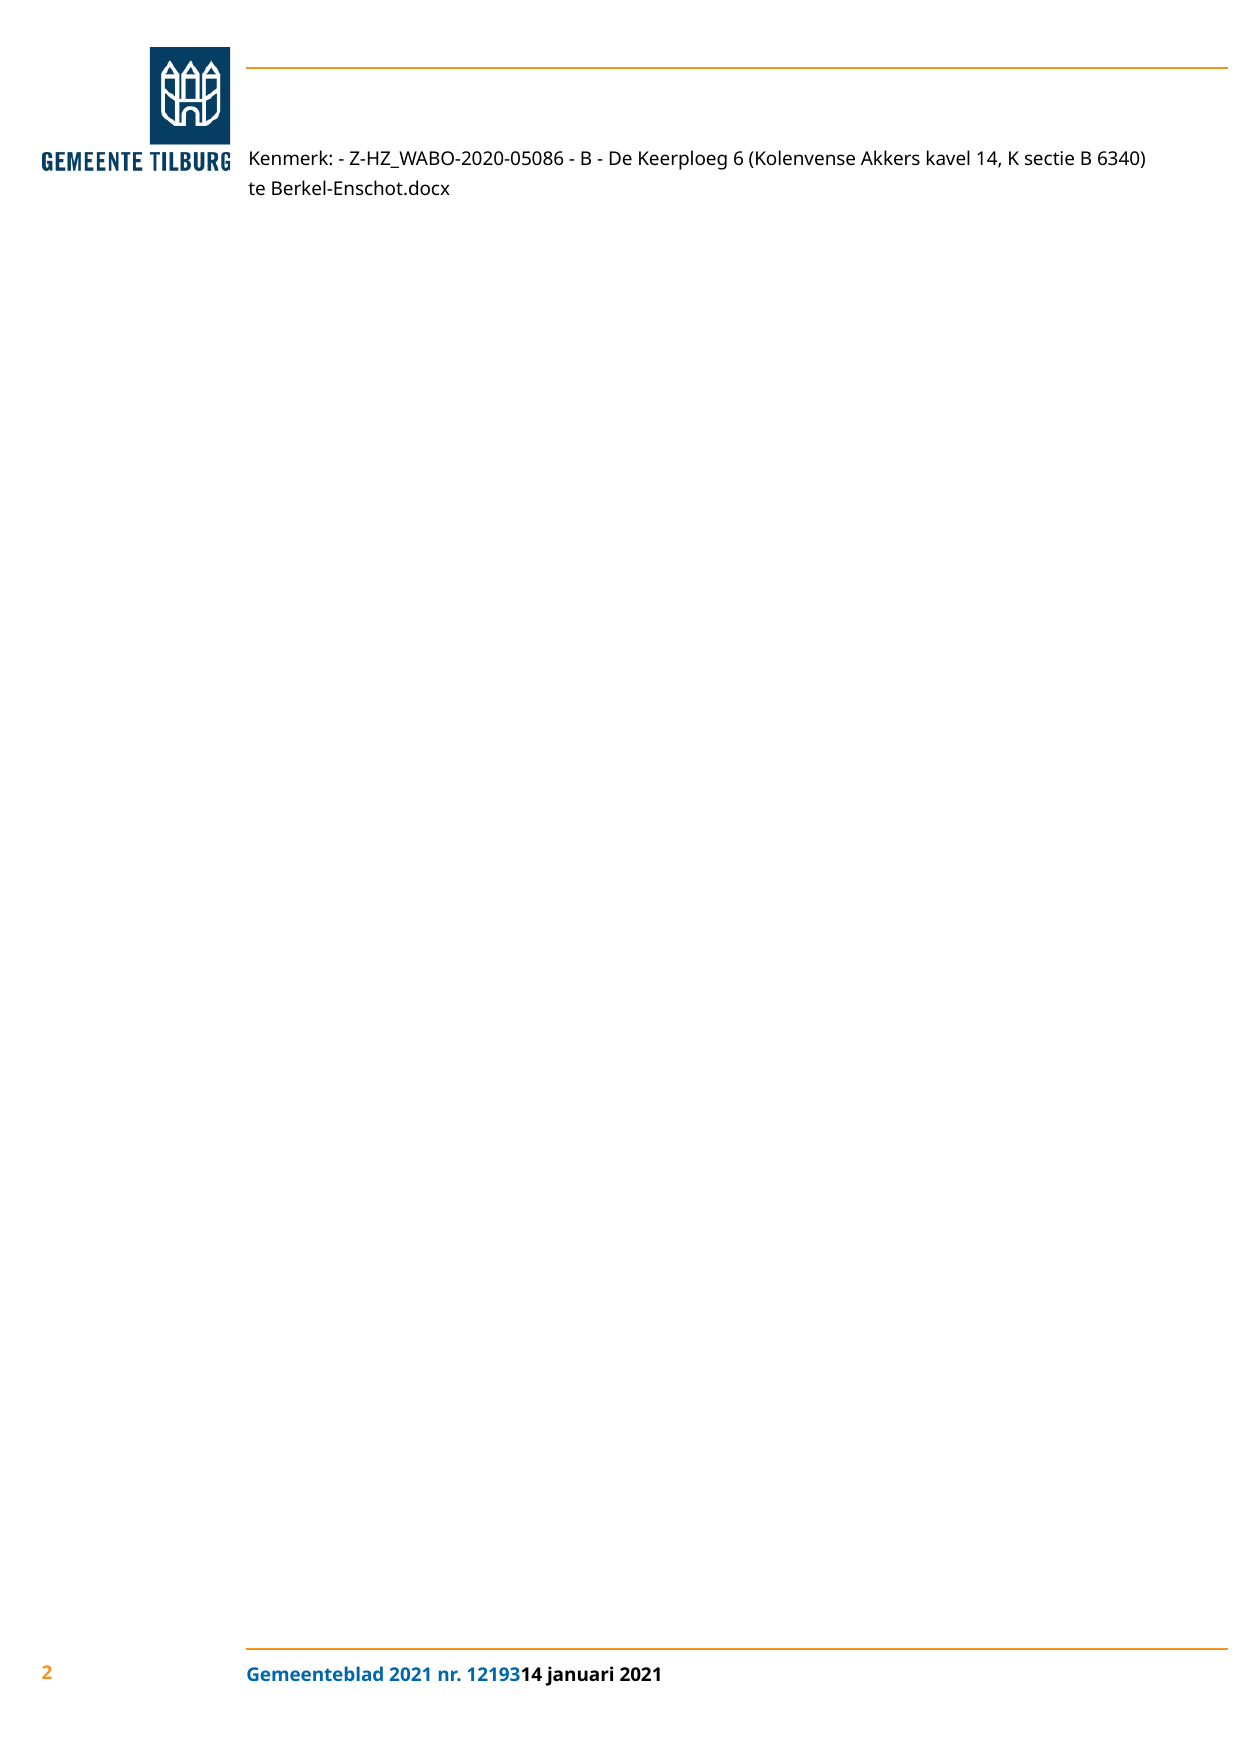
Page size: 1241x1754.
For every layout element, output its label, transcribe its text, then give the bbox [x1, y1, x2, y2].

text Kenmerk: - Z-HZ_WABO-2020-05086 - B - De Keerploeg 6 (Kolenvense Akkers kavel 14, K sectie B 6340) te Berkel-Enschot.docx [248, 145, 1152, 201]
picture [41, 47, 231, 172]
